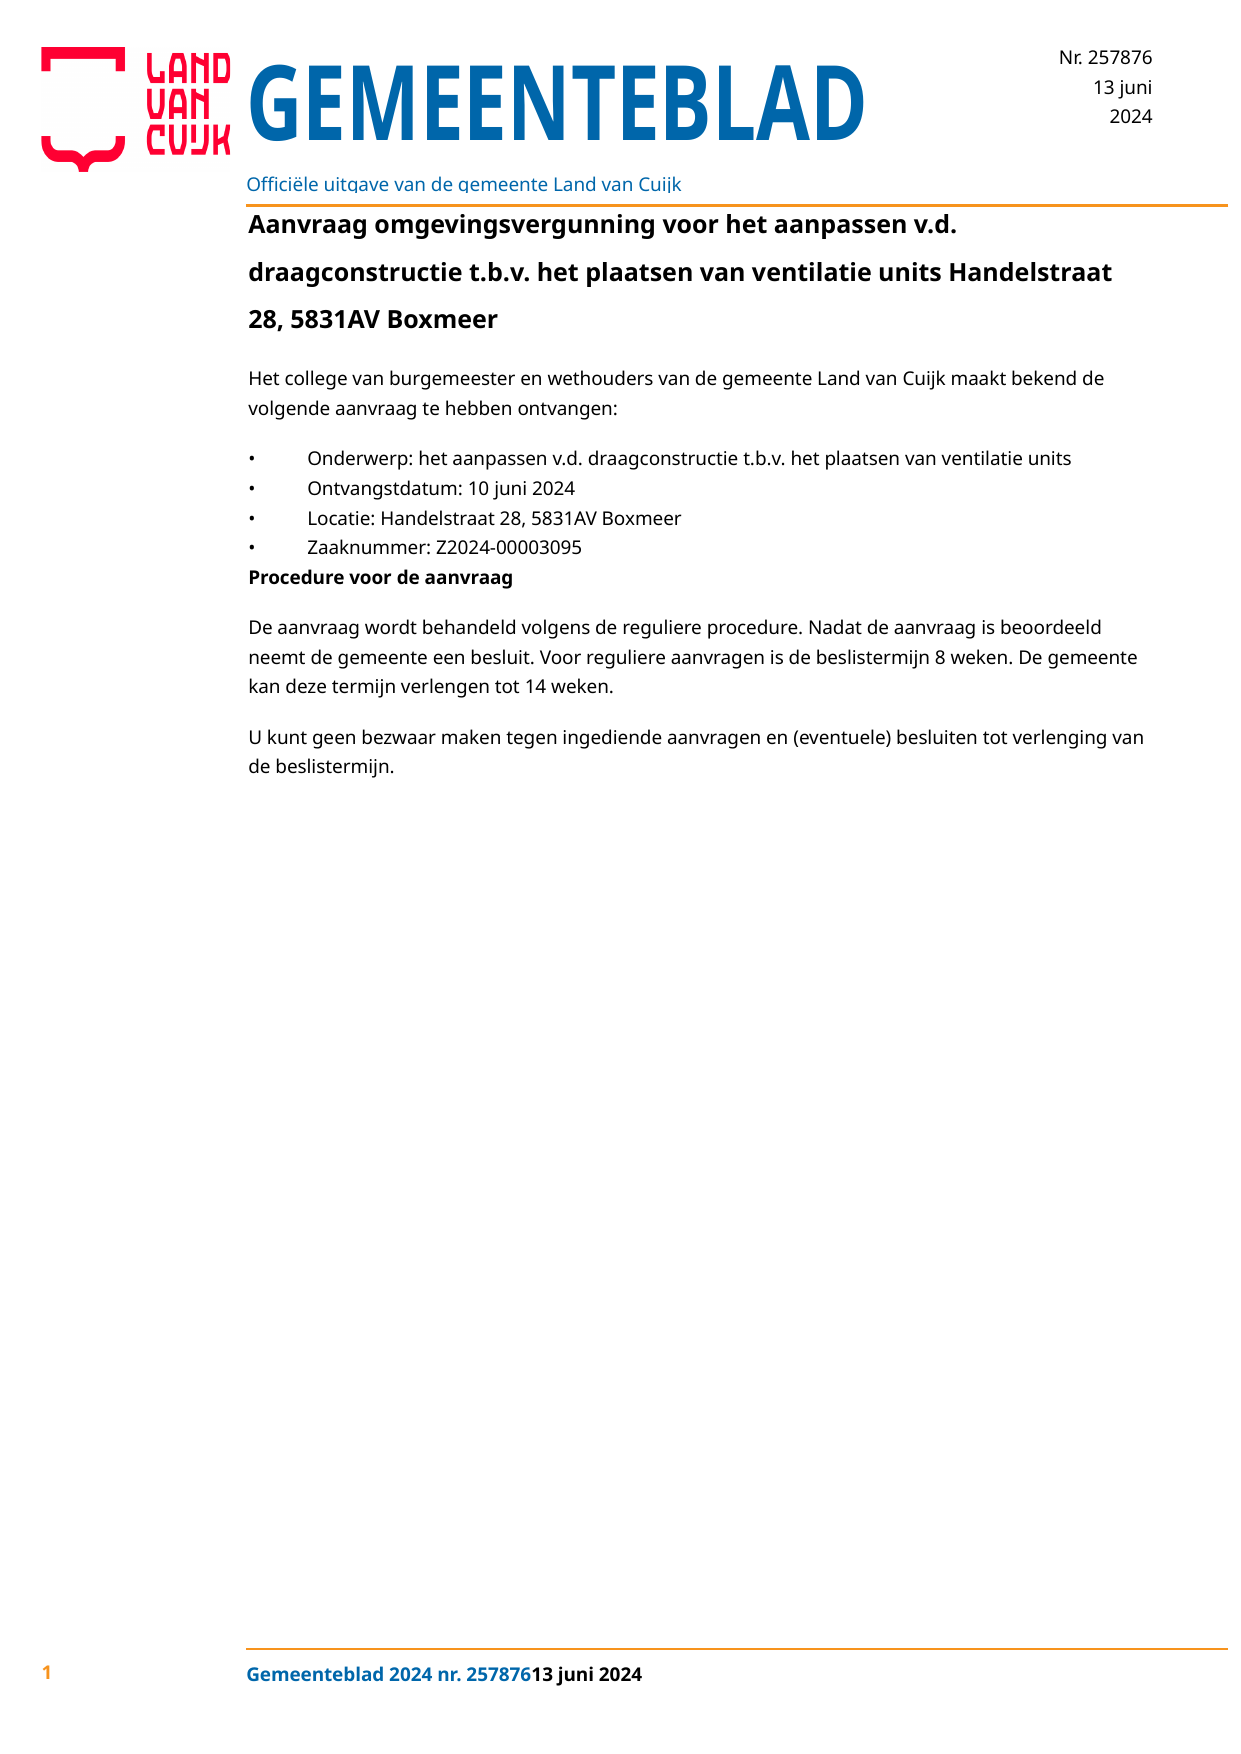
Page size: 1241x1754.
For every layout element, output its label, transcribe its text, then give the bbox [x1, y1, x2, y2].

list Ontvangstdatum: 10 juni 2024 [248, 475, 1152, 501]
text De aanvraag wordt behandeld volgens de reguliere procedure. Nadat de aanvraag is beoordeeld neemt de gemeente een besluit. Voor reguliere aanvragen is de beslistermijn 8 weken. De gemeente kan deze termijn verlengen tot 14 weken. [248, 614, 1152, 699]
picture [41, 47, 231, 172]
text Procedure voor de aanvraag [248, 564, 1152, 589]
text Aanvraag omgevingsvergunning voor het aanpassen v.d. draagconstructie t.b.v. het plaatsen van ventilatie units Handelstraat 28, 5831AV Boxmeer [248, 207, 1152, 336]
list Locatie: Handelstraat 28, 5831AV Boxmeer [248, 505, 1152, 530]
text U kunt geen bezwaar maken tegen ingediende aanvragen en (eventuele) besluiten tot verlenging van de beslistermijn. [248, 724, 1152, 779]
list Onderwerp: het aanpassen v.d. draagconstructie t.b.v. het plaatsen van ventilatie units [248, 446, 1152, 471]
list Zaaknummer: Z2024-00003095 [248, 534, 1152, 560]
text Het college van burgemeester en wethouders van de gemeente Land van Cuijk maakt bekend de volgende aanvraag te hebben ontvangen: [248, 366, 1152, 421]
